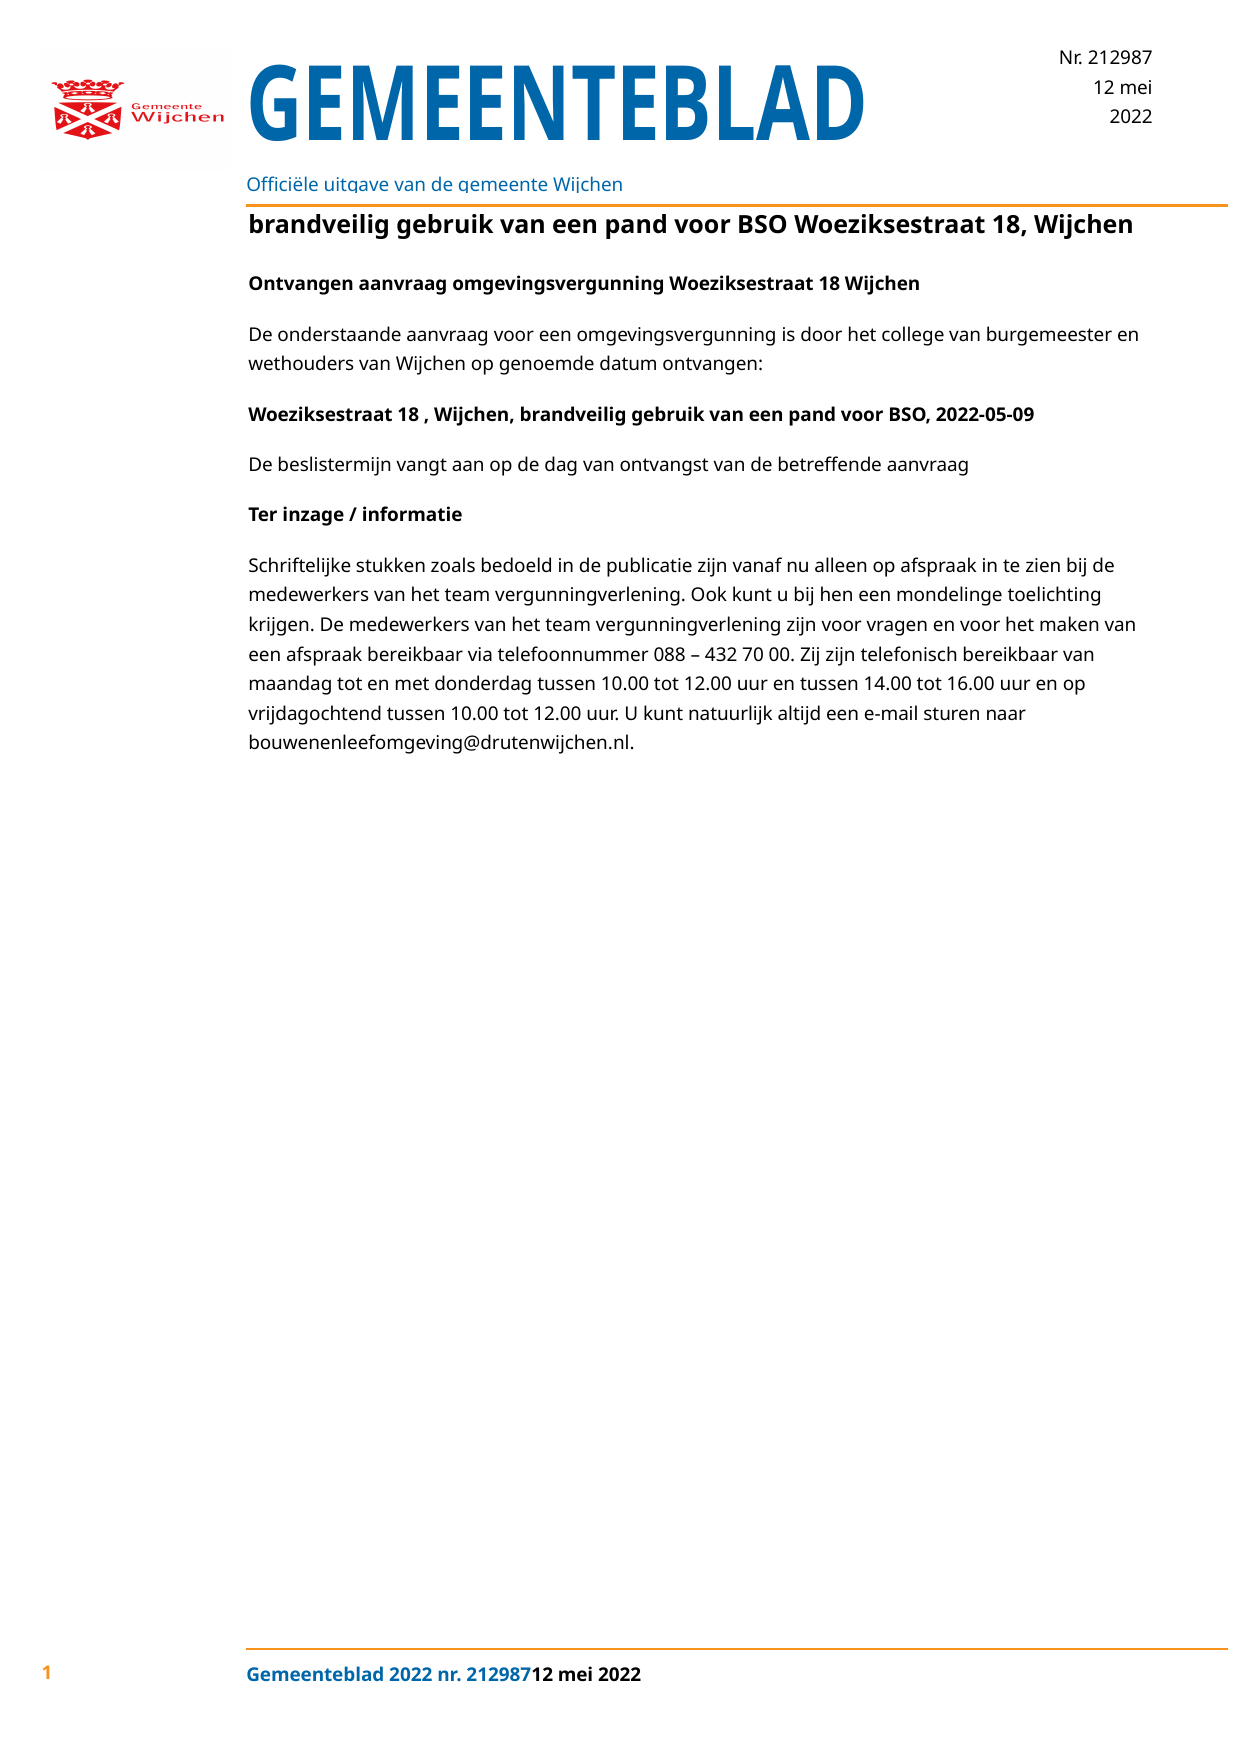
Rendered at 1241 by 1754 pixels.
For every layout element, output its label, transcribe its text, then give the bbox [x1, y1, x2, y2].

text De beslistermijn vangt aan op de dag van ontvangst van de betreffende aanvraag [248, 451, 1152, 477]
text De onderstaande aanvraag voor een omgevingsvergunning is door het college van burgemeester en wethouders van Wijchen op genoemde datum ontvangen: [248, 321, 1152, 376]
text brandveilig gebruik van een pand voor BSO Woeziksestraat 18, Wijchen [248, 207, 1152, 241]
picture [41, 47, 231, 172]
text Schriftelijke stukken zoals bedoeld in de publicatie zijn vanaf nu alleen op afspraak in te zien bij de medewerkers van het team vergunningverlening. Ook kunt u bij hen een mondelinge toelichting krijgen. De medewerkers van het team vergunningverlening zijn voor vragen en voor het maken van een afspraak bereikbaar via telefoonnummer 088 – 432 70 00. Zij zijn telefonisch bereikbaar van maandag tot en met donderdag tussen 10.00 tot 12.00 uur en tussen 14.00 tot 16.00 uur en op vrijdagochtend tussen 10.00 tot 12.00 uur. U kunt natuurlijk altijd een e-mail sturen naar bouwenenleefomgeving@drutenwijchen.nl. [248, 552, 1152, 755]
text Ter inzage / informatie [248, 502, 1152, 527]
text Ontvangen aanvraag omgevingsvergunning Woeziksestraat 18 Wijchen [248, 270, 1152, 296]
text Woeziksestraat 18 , Wijchen, brandveilig gebruik van een pand voor BSO, 2022-05-09 [248, 401, 1152, 426]
